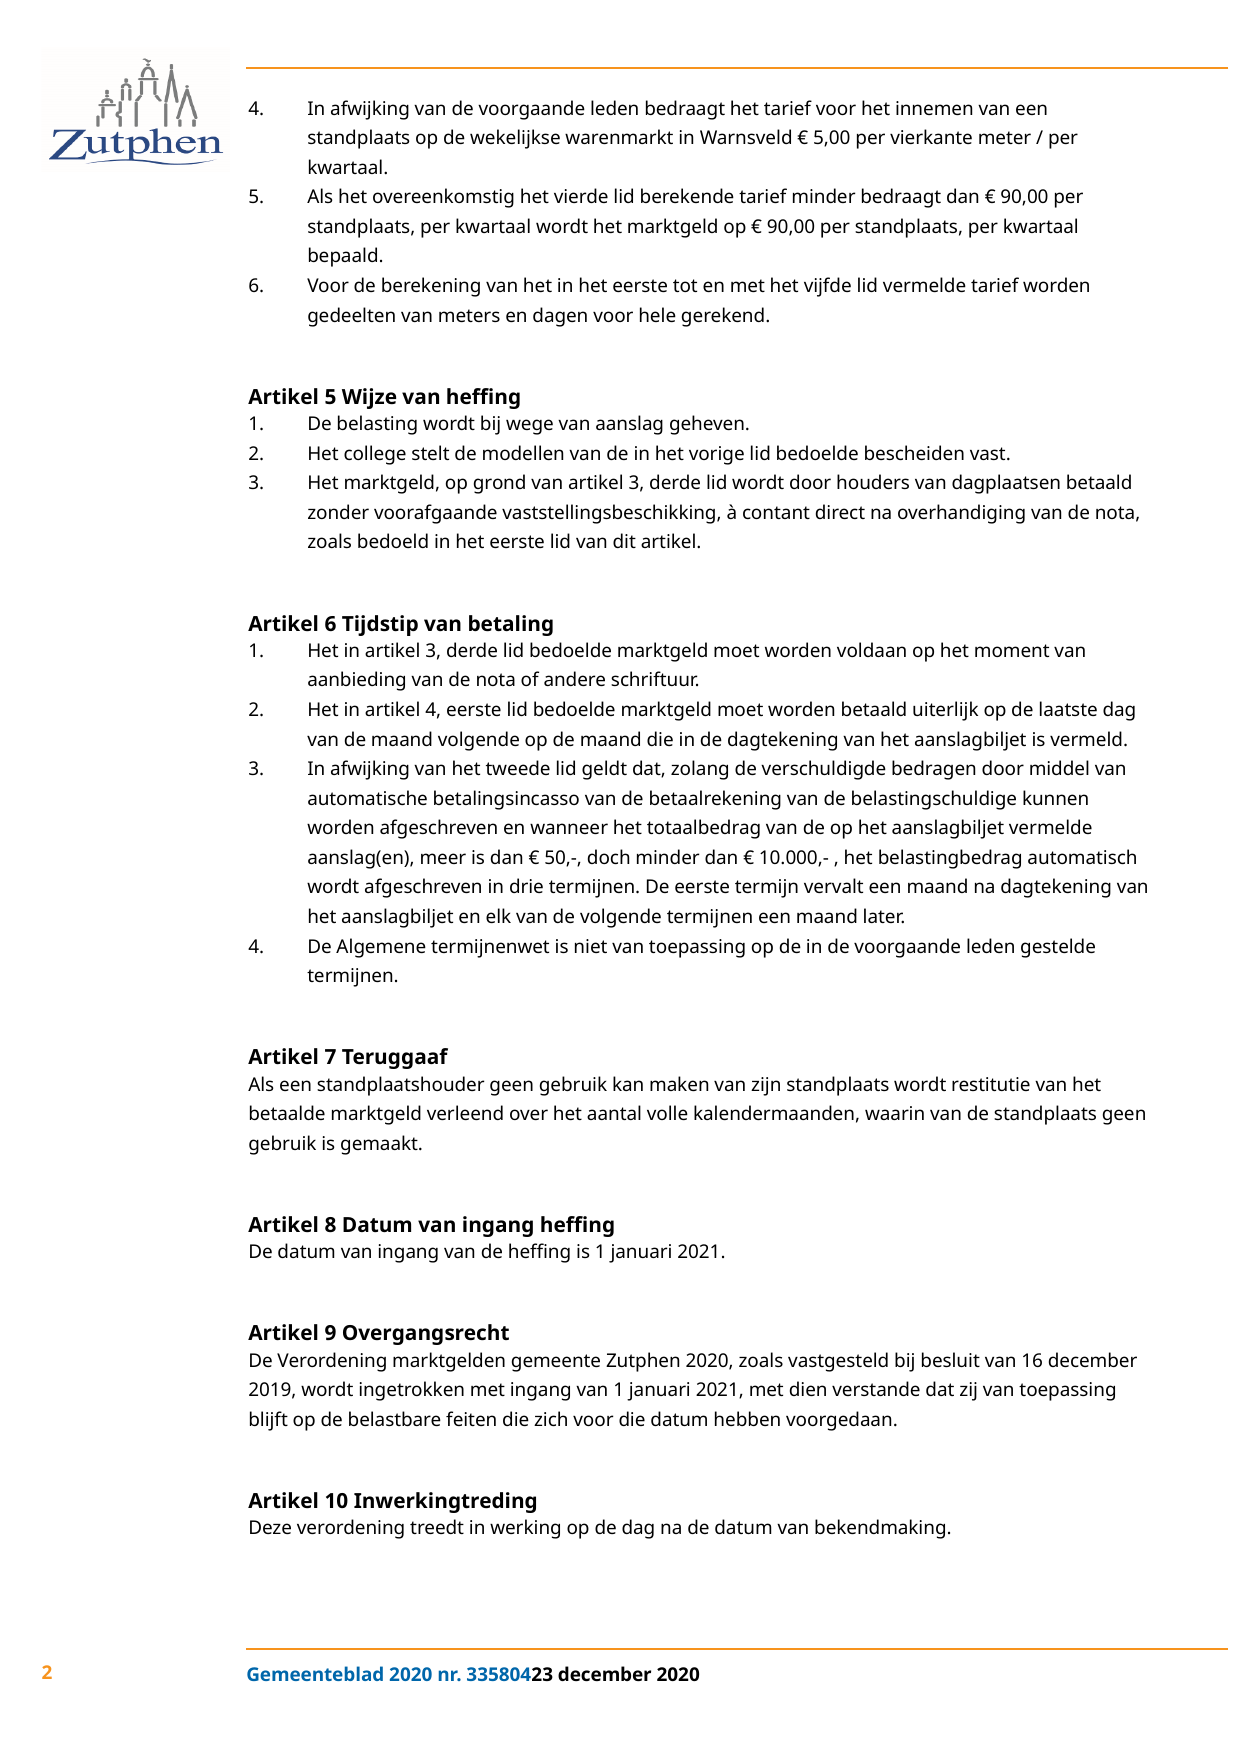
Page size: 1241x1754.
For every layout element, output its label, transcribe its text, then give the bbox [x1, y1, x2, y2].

picture [41, 47, 231, 172]
text Artikel 9 Overgangsrecht [248, 1318, 1152, 1347]
list In afwijking van de voorgaande leden bedraagt het tarief voor het innemen van een standplaats op de wekelijkse warenmarkt in Warnsveld € 5,00 per vierkante meter / per kwartaal. [248, 95, 1152, 180]
list Als het overeenkomstig het vierde lid berekende tarief minder bedraagt dan € 90,00 per standplaats, per kwartaal wordt het marktgeld op € 90,00 per standplaats, per kwartaal bepaald. [248, 183, 1152, 268]
list Het college stelt de modellen van de in het vorige lid bedoelde bescheiden vast. [248, 440, 1152, 466]
list De belasting wordt bij wege van aanslag geheven. [248, 410, 1152, 436]
text De Verordening marktgelden gemeente Zutphen 2020, zoals vastgesteld bij besluit van 16 december 2019, wordt ingetrokken met ingang van 1 januari 2021, met dien verstande dat zij van toepassing blijft op de belastbare feiten die zich voor die datum hebben voorgedaan. [248, 1347, 1152, 1432]
text Artikel 7 Teruggaaf [248, 1042, 1152, 1071]
list Het in artikel 3, derde lid bedoelde marktgeld moet worden voldaan op het moment van aanbieding van de nota of andere schriftuur. [248, 637, 1152, 692]
list De Algemene termijnenwet is niet van toepassing op de in de voorgaande leden gestelde termijnen. [248, 933, 1152, 988]
text Deze verordening treedt in werking op de dag na de datum van bekendmaking. [248, 1514, 1152, 1540]
list Voor de berekening van het in het eerste tot en met het vijfde lid vermelde tarief worden gedeelten van meters en dagen voor hele gerekend. [248, 272, 1152, 328]
list Het in artikel 4, eerste lid bedoelde marktgeld moet worden betaald uiterlijk op de laatste dag van de maand volgende op de maand die in de dagtekening van het aanslagbiljet is vermeld. [248, 696, 1152, 752]
text Artikel 8 Datum van ingang heffing [248, 1210, 1152, 1238]
list In afwijking van het tweede lid geldt dat, zolang de verschuldigde bedragen door middel van automatische betalingsincasso van de betaalrekening van de belastingschuldige kunnen worden afgeschreven en wanneer het totaalbedrag van de op het aanslagbiljet vermelde aanslag(en), meer is dan € 50,-, doch minder dan € 10.000,- , het belastingbedrag automatisch wordt afgeschreven in drie termijnen. De eerste termijn vervalt een maand na dagtekening van het aanslagbiljet en elk van de volgende termijnen een maand later. [248, 755, 1152, 929]
text Als een standplaatshouder geen gebruik kan maken van zijn standplaats wordt restitutie van het betaalde marktgeld verleend over het aantal volle kalendermaanden, waarin van de standplaats geen gebruik is gemaakt. [248, 1071, 1152, 1156]
text De datum van ingang van de heffing is 1 januari 2021. [248, 1238, 1152, 1264]
list Het marktgeld, op grond van artikel 3, derde lid wordt door houders van dagplaatsen betaald zonder voorafgaande vaststellingsbeschikking, à contant direct na overhandiging van de nota, zoals bedoeld in het eerste lid van dit artikel. [248, 469, 1152, 554]
text Artikel 5 Wijze van heffing [248, 382, 1152, 410]
text Artikel 10 Inwerkingtreding [248, 1486, 1152, 1514]
text Artikel 6 Tijdstip van betaling [248, 609, 1152, 637]
